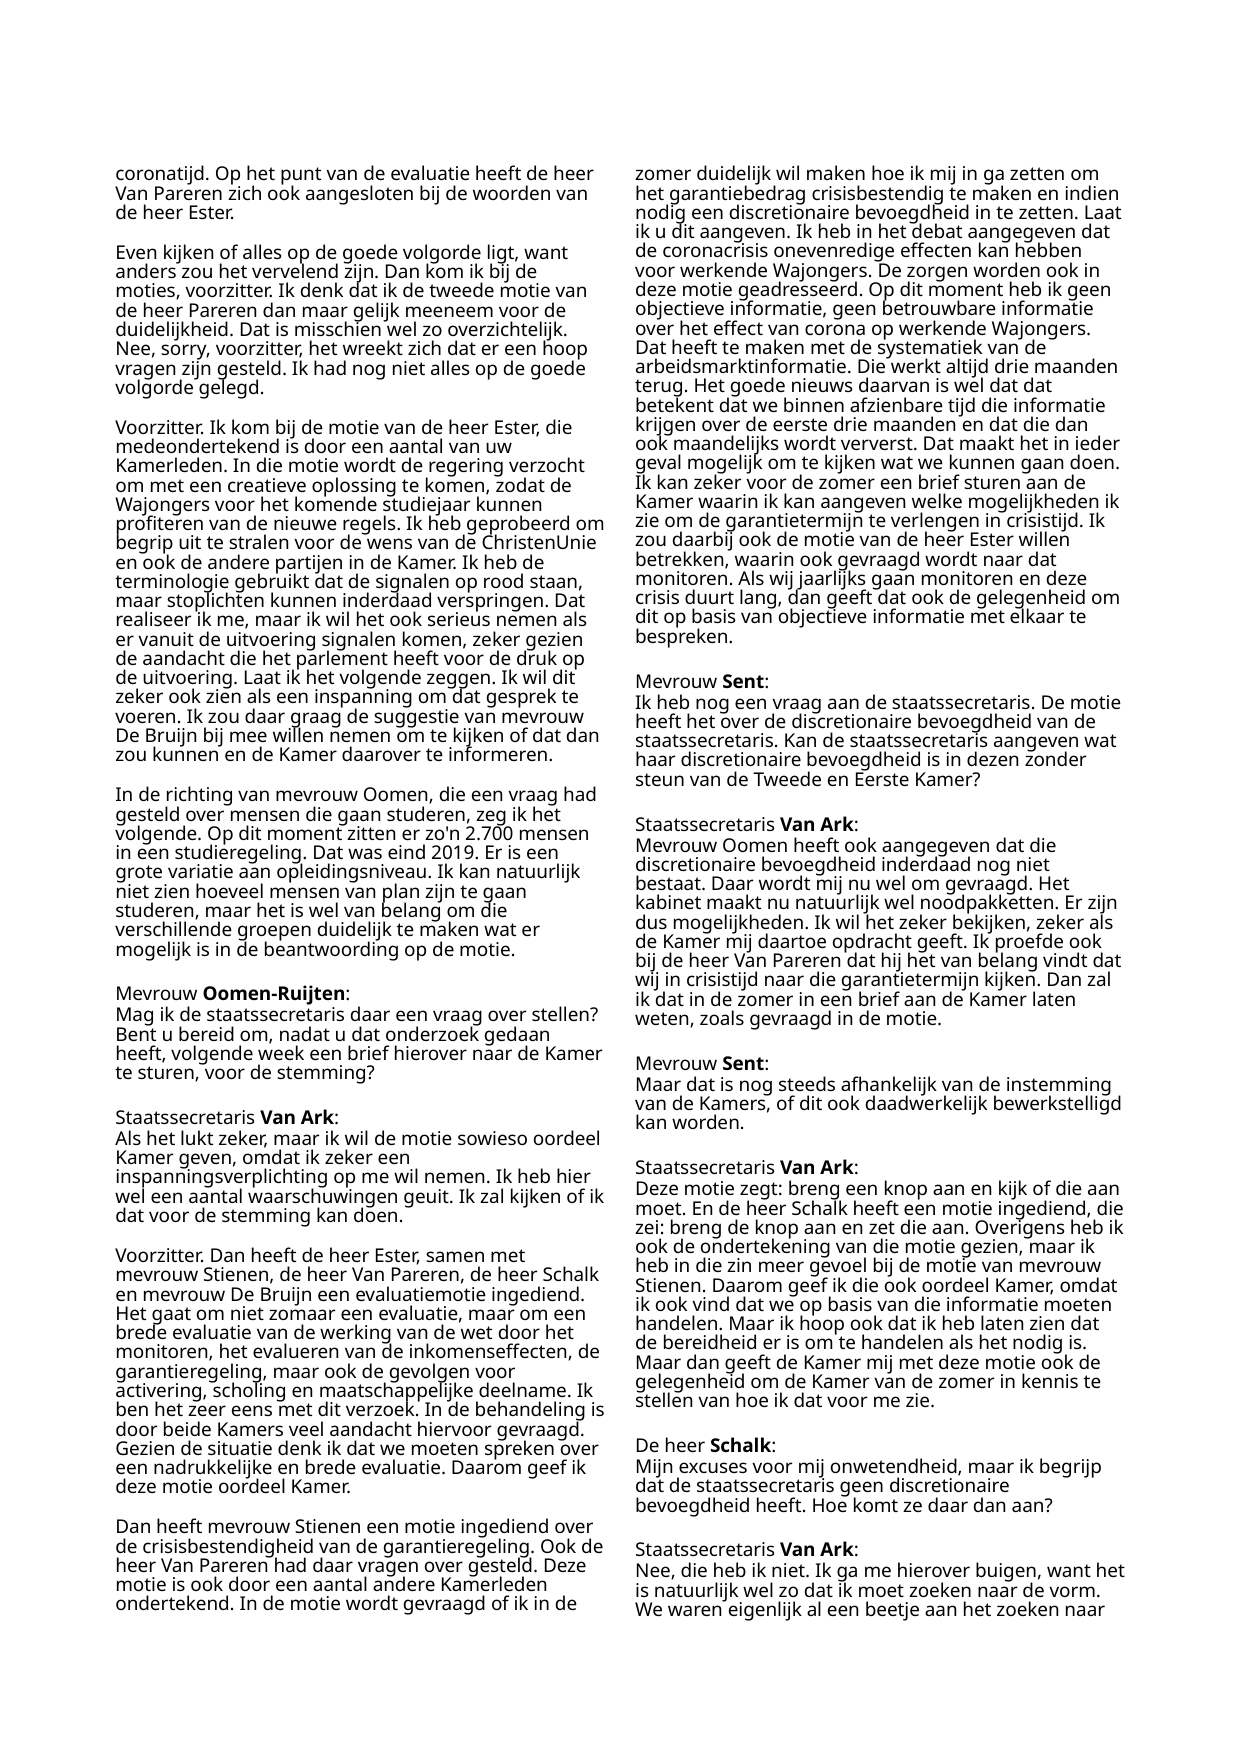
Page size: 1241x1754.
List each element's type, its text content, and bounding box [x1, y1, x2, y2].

text De heer Schalk: [635, 1432, 1125, 1458]
text Mevrouw Sent: [635, 1050, 1125, 1076]
text Staatssecretaris Van Ark: [635, 1154, 1125, 1180]
text Maar dat is nog steeds afhankelijk van de instemming van de Kamers, of dit ook daadwerkelijk bewerkstelligd kan worden. [635, 1076, 1125, 1134]
text Staatssecretaris Van Ark: [635, 811, 1125, 837]
text Even kijken of alles op de goede volgorde ligt, want anders zou het vervelend zijn. Dan kom ik bij de moties, voorzitter. Ik denk dat ik de tweede motie van de heer Pareren dan maar gelijk meeneem voor de duidelijkheid. Dat is misschien wel zo overzichtelijk. Nee, sorry, voorzitter, het wreekt zich dat er een hoop vragen zijn gesteld. Ik had nog niet alles op de goede volgorde gelegd. [115, 244, 605, 398]
text Nee, die heb ik niet. Ik ga me hierover buigen, want het is natuurlijk wel zo dat ik moet zoeken naar de vorm. We waren eigenlijk al een beetje aan het zoeken naar [635, 1562, 1125, 1620]
text Mevrouw Oomen heeft ook aangegeven dat die discretionaire bevoegdheid inderdaad nog niet bestaat. Daar wordt mij nu wel om gevraagd. Het kabinet maakt nu natuurlijk wel noodpakketten. Er zijn dus mogelijkheden. Ik wil het zeker bekijken, zeker als de Kamer mij daartoe opdracht geeft. Ik proefde ook bij de heer Van Pareren dat hij het van belang vindt dat wij in crisistijd naar die garantietermijn kijken. Dan zal ik dat in de zomer in een brief aan de Kamer laten weten, zoals gevraagd in de motie. [635, 837, 1125, 1029]
text Als het lukt zeker, maar ik wil de motie sowieso oordeel Kamer geven, omdat ik zeker een inspanningsverplichting op me wil nemen. Ik heb hier wel een aantal waarschuwingen geuit. Ik zal kijken of ik dat voor de stemming kan doen. [115, 1130, 605, 1226]
text coronatijd. Op het punt van de evaluatie heeft de heer Van Pareren zich ook aangesloten bij de woorden van de heer Ester. [115, 165, 605, 223]
text zomer duidelijk wil maken hoe ik mij in ga zetten om het garantiebedrag crisisbestendig te maken en indien nodig een discretionaire bevoegdheid in te zetten. Laat ik u dit aangeven. Ik heb in het debat aangegeven dat de coronacrisis onevenredige effecten kan hebben voor werkende Wajongers. De zorgen worden ook in deze motie geadresseerd. Op dit moment heb ik geen objectieve informatie, geen betrouwbare informatie over het effect van corona op werkende Wajongers. Dat heeft te maken met de systematiek van de arbeidsmarktinformatie. Die werkt altijd drie maanden terug. Het goede nieuws daarvan is wel dat dat betekent dat we binnen afzienbare tijd die informatie krijgen over de eerste drie maanden en dat die dan ook maandelijks wordt ververst. Dat maakt het in ieder geval mogelijk om te kijken wat we kunnen gaan doen. Ik kan zeker voor de zomer een brief sturen aan de Kamer waarin ik kan aangeven welke mogelijkheden ik zie om de garantietermijn te verlengen in crisistijd. Ik zou daarbij ook de motie van de heer Ester willen betrekken, waarin ook gevraagd wordt naar dat monitoren. Als wij jaarlijks gaan monitoren en deze crisis duurt lang, dan geeft dat ook de gelegenheid om dit op basis van objectieve informatie met elkaar te bespreken. [635, 165, 1125, 647]
text Deze motie zegt: breng een knop aan en kijk of die aan moet. En de heer Schalk heeft een motie ingediend, die zei: breng de knop aan en zet die aan. Overigens heb ik ook de ondertekening van die motie gezien, maar ik heb in die zin meer gevoel bij de motie van mevrouw Stienen. Daarom geef ik die ook oordeel Kamer, omdat ik ook vind dat we op basis van die informatie moeten handelen. Maar ik hoop ook dat ik heb laten zien dat de bereidheid er is om te handelen als het nodig is. Maar dan geeft de Kamer mij met deze motie ook de gelegenheid om de Kamer van de zomer in kennis te stellen van hoe ik dat voor me zie. [635, 1180, 1125, 1411]
text Ik heb nog een vraag aan de staatssecretaris. De motie heeft het over de discretionaire bevoegdheid van de staatssecretaris. Kan de staatssecretaris aangeven wat haar discretionaire bevoegdheid is in dezen zonder steun van de Tweede en Eerste Kamer? [635, 694, 1125, 790]
text Voorzitter. Dan heeft de heer Ester, samen met mevrouw Stienen, de heer Van Pareren, de heer Schalk en mevrouw De Bruijn een evaluatiemotie ingediend. Het gaat om niet zomaar een evaluatie, maar om een brede evaluatie van de werking van de wet door het monitoren, het evalueren van de inkomenseffecten, de garantieregeling, maar ook de gevolgen voor activering, scholing en maatschappelijke deelname. Ik ben het zeer eens met dit verzoek. In de behandeling is door beide Kamers veel aandacht hiervoor gevraagd. Gezien de situatie denk ik dat we moeten spreken over een nadrukkelijke en brede evaluatie. Daarom geef ik deze motie oordeel Kamer. [115, 1247, 605, 1498]
text Mag ik de staatssecretaris daar een vraag over stellen? Bent u bereid om, nadat u dat onderzoek gedaan heeft, volgende week een brief hierover naar de Kamer te sturen, voor de stemming? [115, 1006, 605, 1083]
text Mevrouw Oomen-Ruijten: [115, 981, 605, 1006]
text In de richting van mevrouw Oomen, die een vraag had gesteld over mensen die gaan studeren, zeg ik het volgende. Op dit moment zitten er zo'n 2.700 mensen in een studieregeling. Dat was eind 2019. Er is een grote variatie aan opleidingsniveau. Ik kan natuurlijk niet zien hoeveel mensen van plan zijn te gaan studeren, maar het is wel van belang om die verschillende groepen duidelijk te maken wat er mogelijk is in de beantwoording op de motie. [115, 786, 605, 960]
text Mijn excuses voor mij onwetendheid, maar ik begrijp dat de staatssecretaris geen discretionaire bevoegdheid heeft. Hoe komt ze daar dan aan? [635, 1458, 1125, 1516]
text Voorzitter. Ik kom bij de motie van de heer Ester, die medeondertekend is door een aantal van uw Kamerleden. In die motie wordt de regering verzocht om met een creatieve oplossing te komen, zodat de Wajongers voor het komende studiejaar kunnen profiteren van de nieuwe regels. Ik heb geprobeerd om begrip uit te stralen voor de wens van de ChristenUnie en ook de andere partijen in de Kamer. Ik heb de terminologie gebruikt dat de signalen op rood staan, maar stoplichten kunnen inderdaad verspringen. Dat realiseer ik me, maar ik wil het ook serieus nemen als er vanuit de uitvoering signalen komen, zeker gezien de aandacht die het parlement heeft voor de druk op de uitvoering. Laat ik het volgende zeggen. Ik wil dit zeker ook zien als een inspanning om dat gesprek te voeren. Ik zou daar graag de suggestie van mevrouw De Bruijn bij mee willen nemen om te kijken of dat dan zou kunnen en de Kamer daarover te informeren. [115, 419, 605, 766]
text Dan heeft mevrouw Stienen een motie ingediend over de crisisbestendigheid van de garantieregeling. Ook de heer Van Pareren had daar vragen over gesteld. Deze motie is ook door een aantal andere Kamerleden ondertekend. In de motie wordt gevraagd of ik in de [115, 1518, 605, 1615]
text Mevrouw Sent: [635, 668, 1125, 694]
text Staatssecretaris Van Ark: [115, 1104, 605, 1130]
text Staatssecretaris Van Ark: [635, 1537, 1125, 1562]
